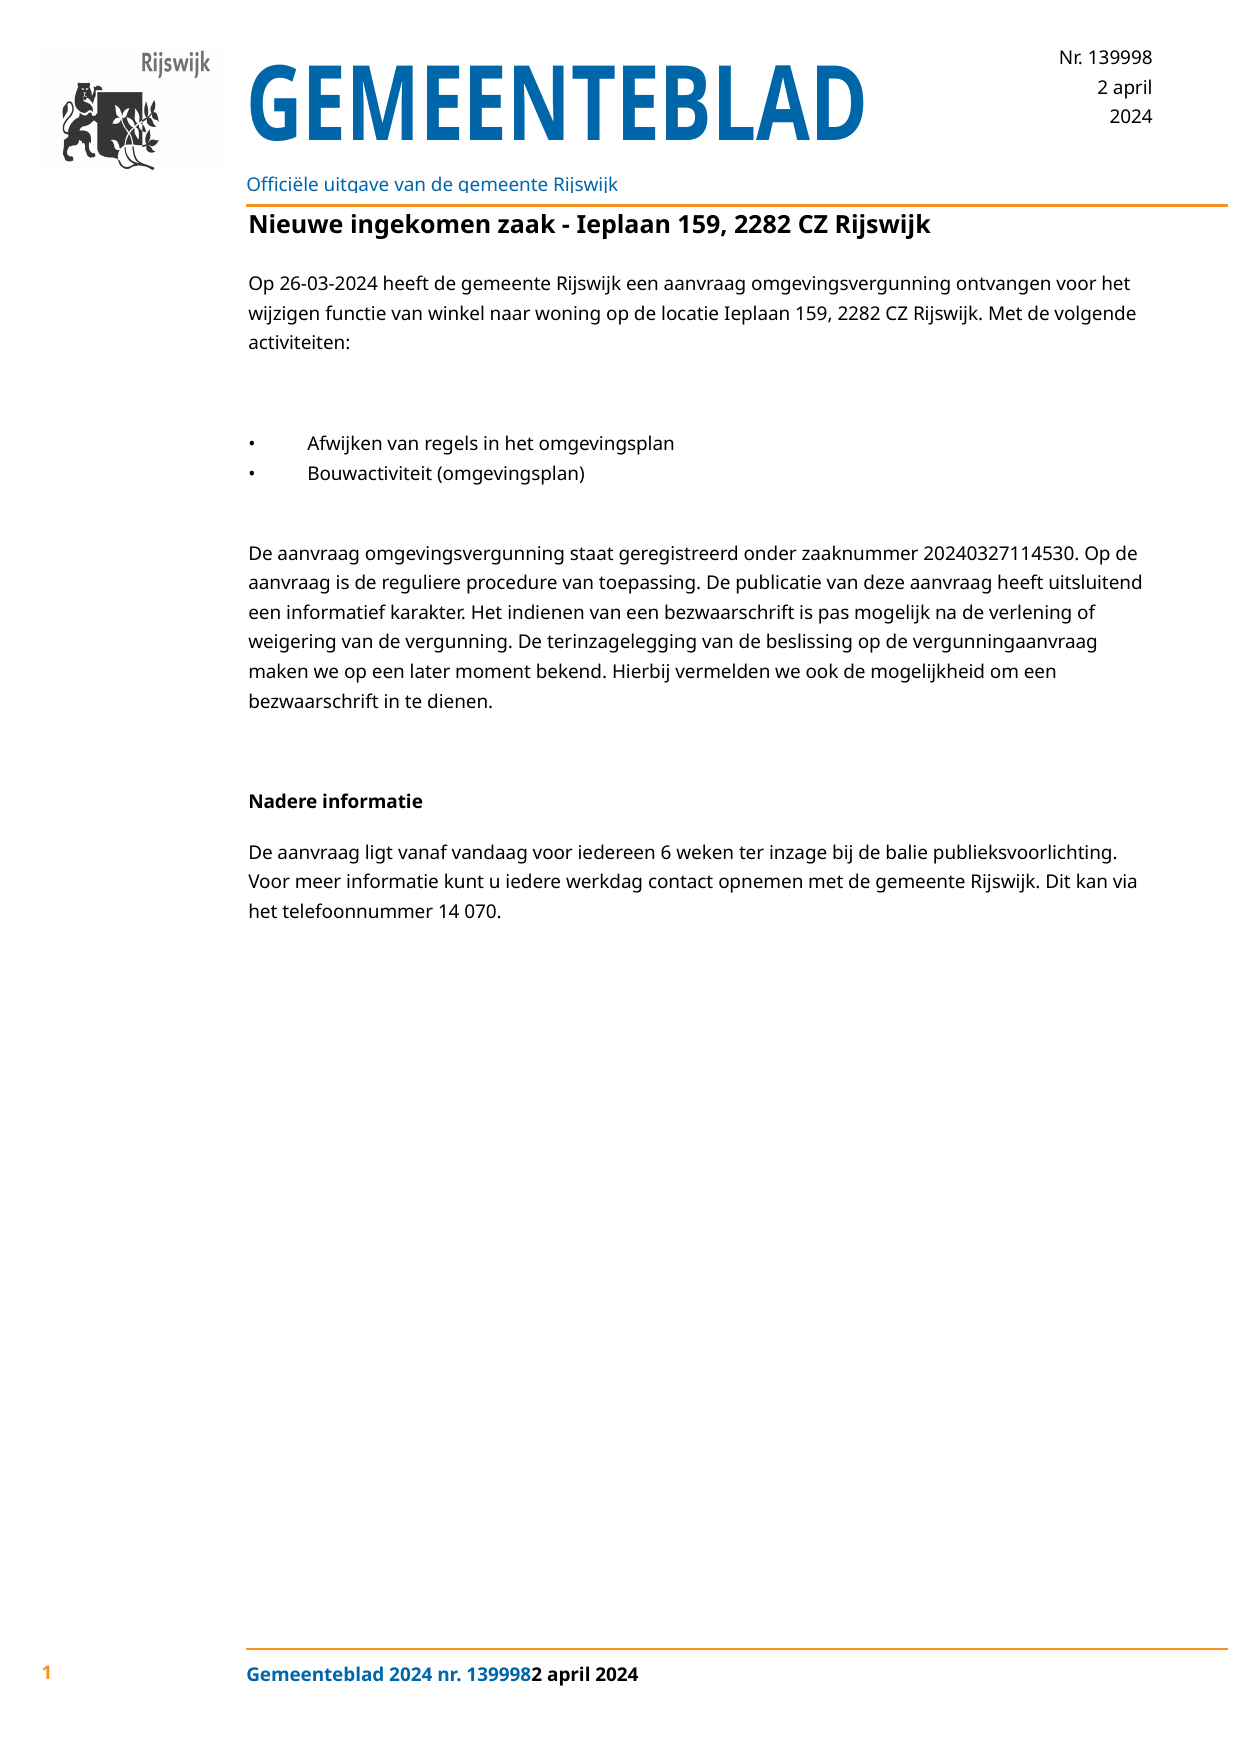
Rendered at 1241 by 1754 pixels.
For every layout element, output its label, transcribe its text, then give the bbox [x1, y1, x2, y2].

text Nieuwe ingekomen zaak - Ieplaan 159, 2282 CZ Rijswijk [248, 207, 1152, 241]
text De aanvraag ligt vanaf vandaag voor iedereen 6 weken ter inzage bij de balie publieksvoorlichting. Voor meer informatie kunt u iedere werkdag contact opnemen met de gemeente Rijswijk. Dit kan via het telefoonnummer 14 070. [248, 839, 1152, 924]
text Op 26-03-2024 heeft de gemeente Rijswijk een aanvraag omgevingsvergunning ontvangen voor het wijzigen functie van winkel naar woning op de locatie Ieplaan 159, 2282 CZ Rijswijk. Met de volgende activiteiten: [248, 270, 1152, 355]
text De aanvraag omgevingsvergunning staat geregistreerd onder zaaknummer 20240327114530. Op de aanvraag is de reguliere procedure van toepassing. De publicatie van deze aanvraag heeft uitsluitend een informatief karakter. Het indienen van een bezwaarschrift is pas mogelijk na de verlening of weigering van de vergunning. De terinzagelegging van de beslissing op de vergunningaanvraag maken we op een later moment bekend. Hierbij vermelden we ook de mogelijkheid om een bezwaarschrift in te dienen. [248, 540, 1152, 713]
text Nadere informatie [248, 789, 1152, 814]
list Afwijken van regels in het omgevingsplan [248, 430, 1152, 456]
list Bouwactiviteit (omgevingsplan) [248, 460, 1152, 486]
picture [41, 47, 231, 172]
